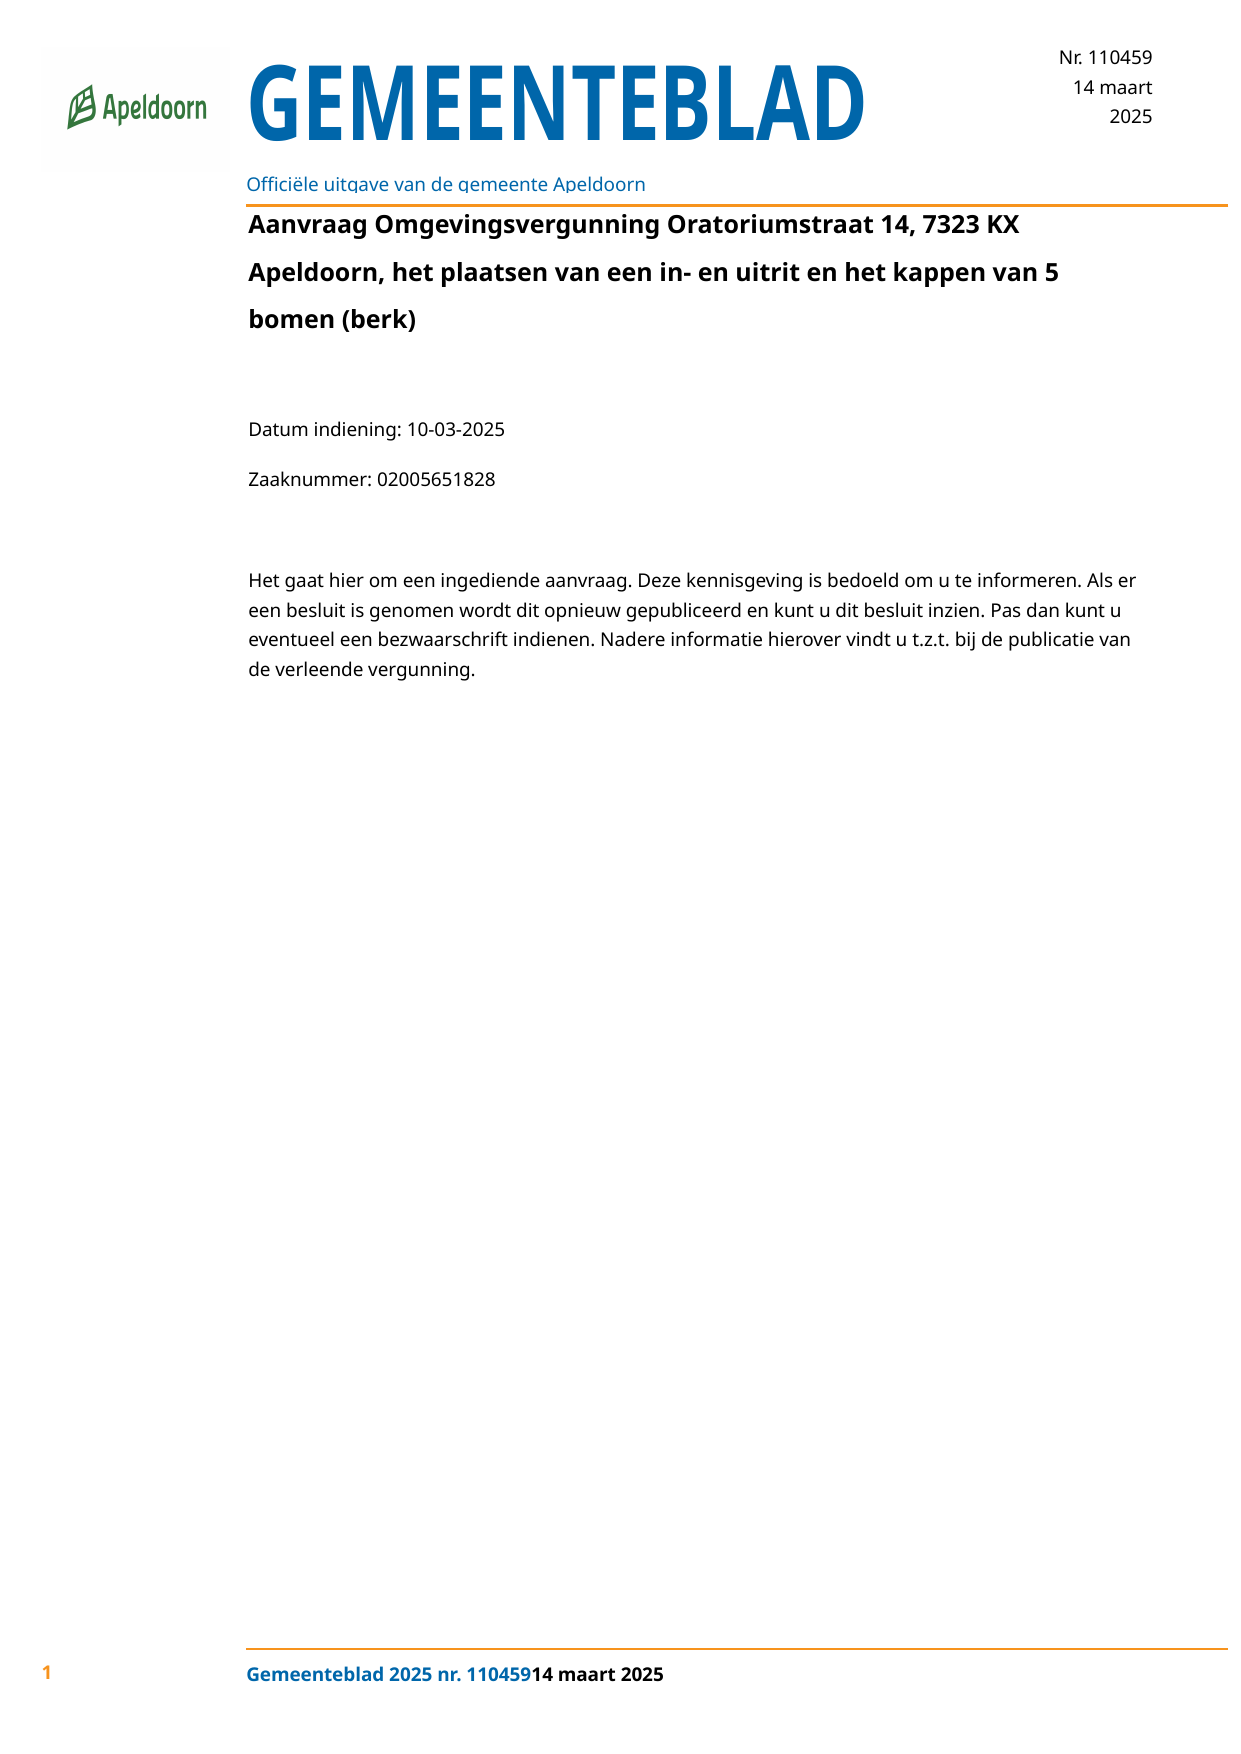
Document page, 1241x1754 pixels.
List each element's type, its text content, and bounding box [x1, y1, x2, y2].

text Aanvraag Omgevingsvergunning Oratoriumstraat 14, 7323 KX Apeldoorn, het plaatsen van een in- en uitrit en het kappen van 5 bomen (berk) [248, 207, 1152, 336]
picture [41, 47, 231, 172]
text Zaaknummer: 02005651828 [248, 466, 1152, 492]
text Het gaat hier om een ingediende aanvraag. Deze kennisgeving is bedoeld om u te informeren. Als er een besluit is genomen wordt dit opnieuw gepubliceerd en kunt u dit besluit inzien. Pas dan kunt u eventueel een bezwaarschrift indienen. Nadere informatie hierover vindt u t.z.t. bij de publicatie van de verleende vergunning. [248, 567, 1152, 682]
text Datum indiening: 10-03-2025 [248, 416, 1152, 442]
